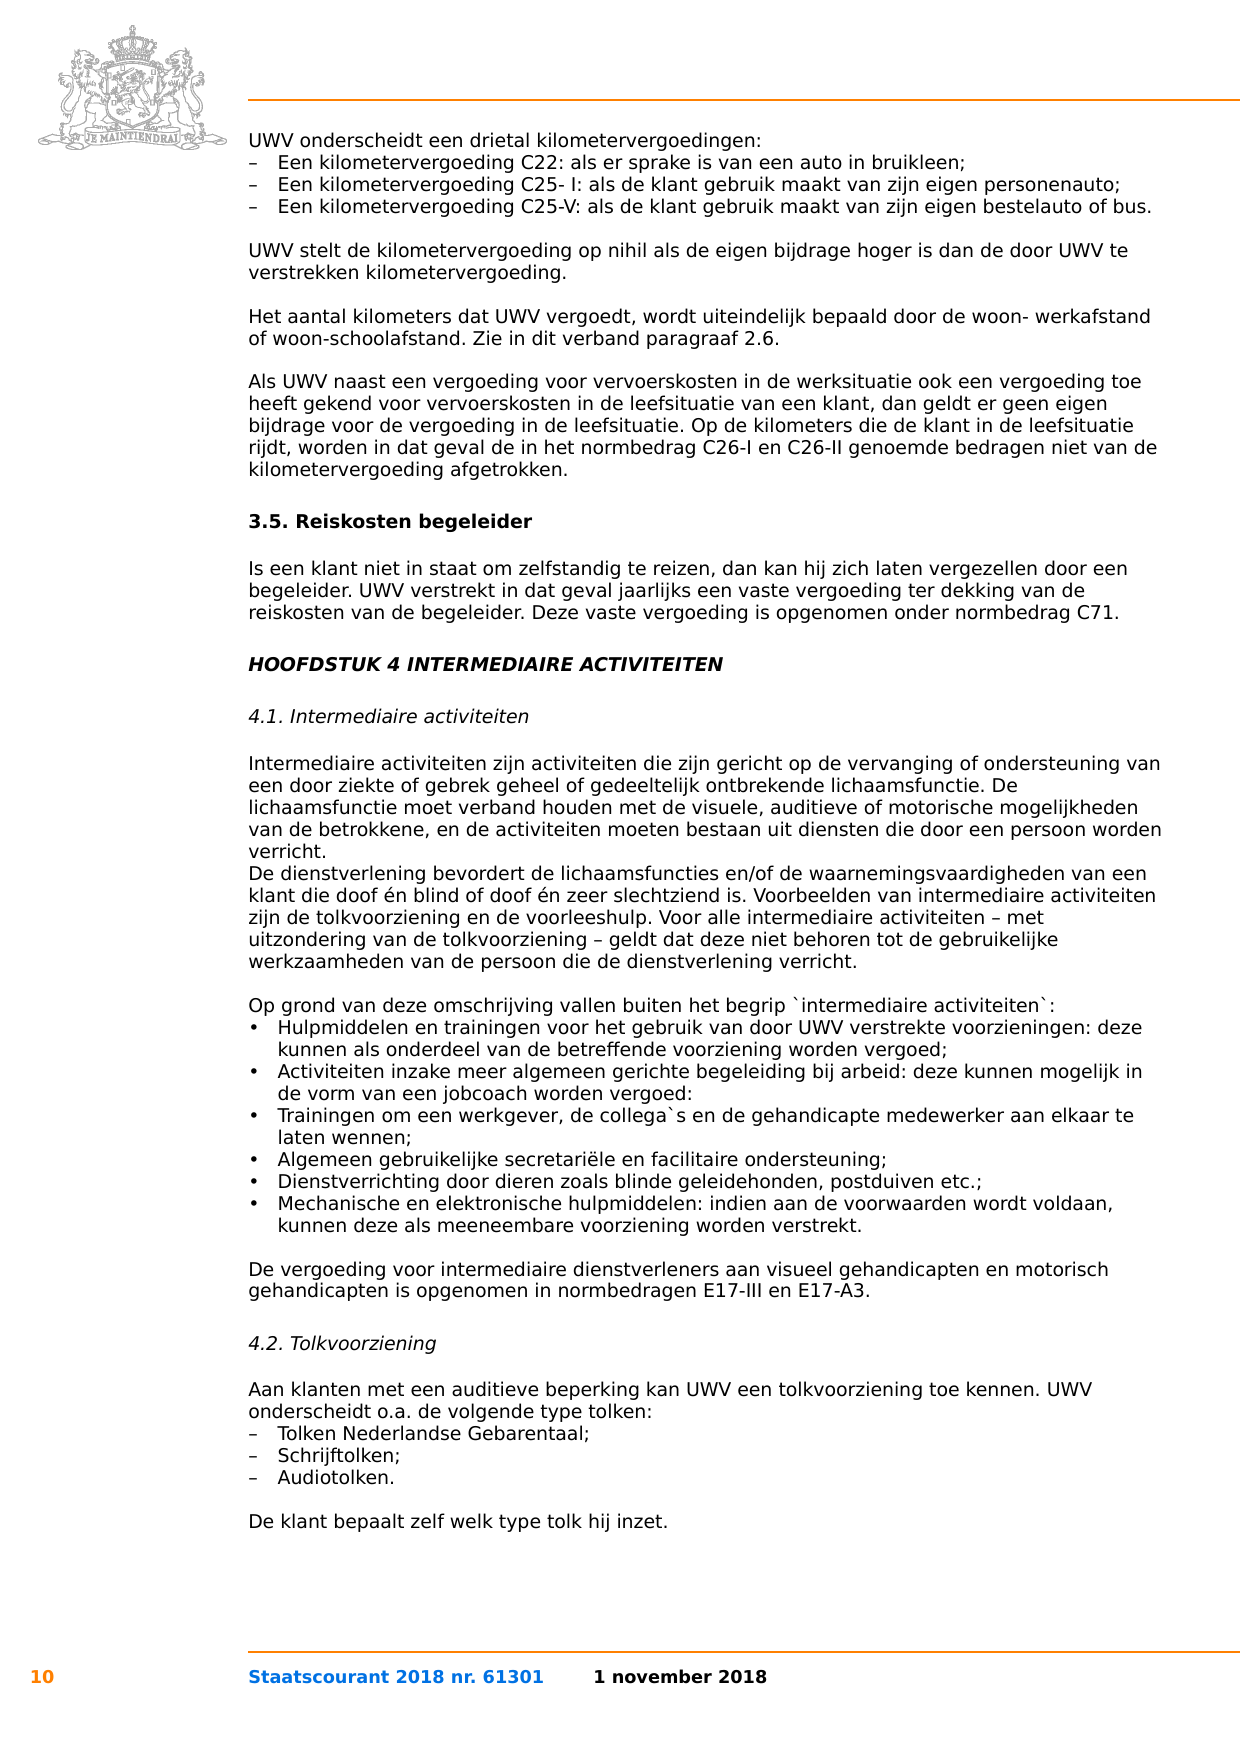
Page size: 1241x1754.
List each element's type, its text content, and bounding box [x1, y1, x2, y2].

text • Mechanische en elektronische hulpmiddelen: indien aan de voorwaarden wordt voldaan, kunnen deze als meeneembare voorziening worden verstrekt. [248, 1193, 1163, 1237]
text • Algemeen gebruikelijke secretariële en facilitaire ondersteuning; [248, 1149, 1163, 1171]
text Is een klant niet in staat om zelfstandig te reizen, dan kan hij zich laten vergezellen door een begeleider. UWV verstrekt in dat geval jaarlijks een vaste vergoeding ter dekking van de reiskosten van de begeleider. Deze vaste vergoeding is opgenomen onder normbedrag C71. [248, 558, 1163, 624]
text – Schrijftolken; [248, 1445, 1163, 1467]
text – Een kilometervergoeding C25- I: als de klant gebruik maakt van zijn eigen personenauto; [248, 174, 1163, 196]
text • Hulpmiddelen en trainingen voor het gebruik van door UWV verstrekte voorzieningen: deze kunnen als onderdeel van de betreffende voorziening worden vergoed; [248, 1017, 1163, 1061]
text Intermediaire activiteiten zijn activiteiten die zijn gericht op de vervanging of ondersteuning van een door ziekte of gebrek geheel of gedeeltelijk ontbrekende lichaamsfunctie. De lichaamsfunctie moet verband houden met de visuele, auditieve of motorische mogelijkheden van de betrokkene, en de activiteiten moeten bestaan uit diensten die door een persoon worden verricht. [248, 753, 1163, 863]
subtitle 4.2. Tolkvoorziening [248, 1332, 1163, 1354]
subtitle HOOFDSTUK 4 INTERMEDIAIRE ACTIVITEITEN [248, 654, 1163, 676]
text De vergoeding voor intermediaire dienstverleners aan visueel gehandicapten en motorisch gehandicapten is opgenomen in normbedragen E17-III en E17-A3. [248, 1258, 1163, 1302]
text Als UWV naast een vergoeding voor vervoerskosten in de werksituatie ook een vergoeding toe heeft gekend voor vervoerskosten in de leefsituatie van een klant, dan geldt er geen eigen bijdrage voor de vergoeding in de leefsituatie. Op de kilometers die de klant in de leefsituatie rijdt, worden in dat geval de in het normbedrag C26-I en C26-II genoemde bedragen niet van de kilometervergoeding afgetrokken. [248, 371, 1163, 481]
text • Dienstverrichting door dieren zoals blinde geleidehonden, postduiven etc.; [248, 1171, 1163, 1193]
text Aan klanten met een auditieve beperking kan UWV een tolkvoorziening toe kennen. UWV onderscheidt o.a. de volgende type tolken: [248, 1379, 1163, 1423]
picture [38, 25, 227, 150]
text – Tolken Nederlandse Gebarentaal; [248, 1423, 1163, 1445]
subtitle 4.1. Intermediaire activiteiten [248, 706, 1163, 728]
text • Trainingen om een werkgever, de collega`s en de gehandicapte medewerker aan elkaar te laten wennen; [248, 1105, 1163, 1149]
text Op grond van deze omschrijving vallen buiten het begrip `intermediaire activiteiten`: [248, 995, 1163, 1017]
text • Activiteiten inzake meer algemeen gerichte begeleiding bij arbeid: deze kunnen mogelijk in de vorm van een jobcoach worden vergoed: [248, 1061, 1163, 1105]
text UWV onderscheidt een drietal kilometervergoedingen: [248, 130, 1163, 152]
text – Een kilometervergoeding C25-V: als de klant gebruik maakt van zijn eigen bestelauto of bus. [248, 196, 1163, 218]
text – Een kilometervergoeding C22: als er sprake is van een auto in bruikleen; [248, 152, 1163, 174]
text Het aantal kilometers dat UWV vergoedt, wordt uiteindelijk bepaald door de woon- werkafstand of woon-schoolafstand. Zie in dit verband paragraaf 2.6. [248, 306, 1163, 349]
text – Audiotolken. [248, 1467, 1163, 1489]
text De dienstverlening bevordert de lichaamsfuncties en/of de waarnemingsvaardigheden van een klant die doof én blind of doof én zeer slechtziend is. Voorbeelden van intermediaire activiteiten zijn de tolkvoorziening en de voorleeshulp. Voor alle intermediaire activiteiten – met uitzondering van de tolkvoorziening – geldt dat deze niet behoren tot de gebruikelijke werkzaamheden van de persoon die de dienstverlening verricht. [248, 863, 1163, 973]
text De klant bepaalt zelf welk type tolk hij inzet. [248, 1511, 1163, 1533]
subtitle 3.5. Reiskosten begeleider [248, 511, 1163, 533]
text UWV stelt de kilometervergoeding op nihil als de eigen bijdrage hoger is dan de door UWV te verstrekken kilometervergoeding. [248, 240, 1163, 284]
